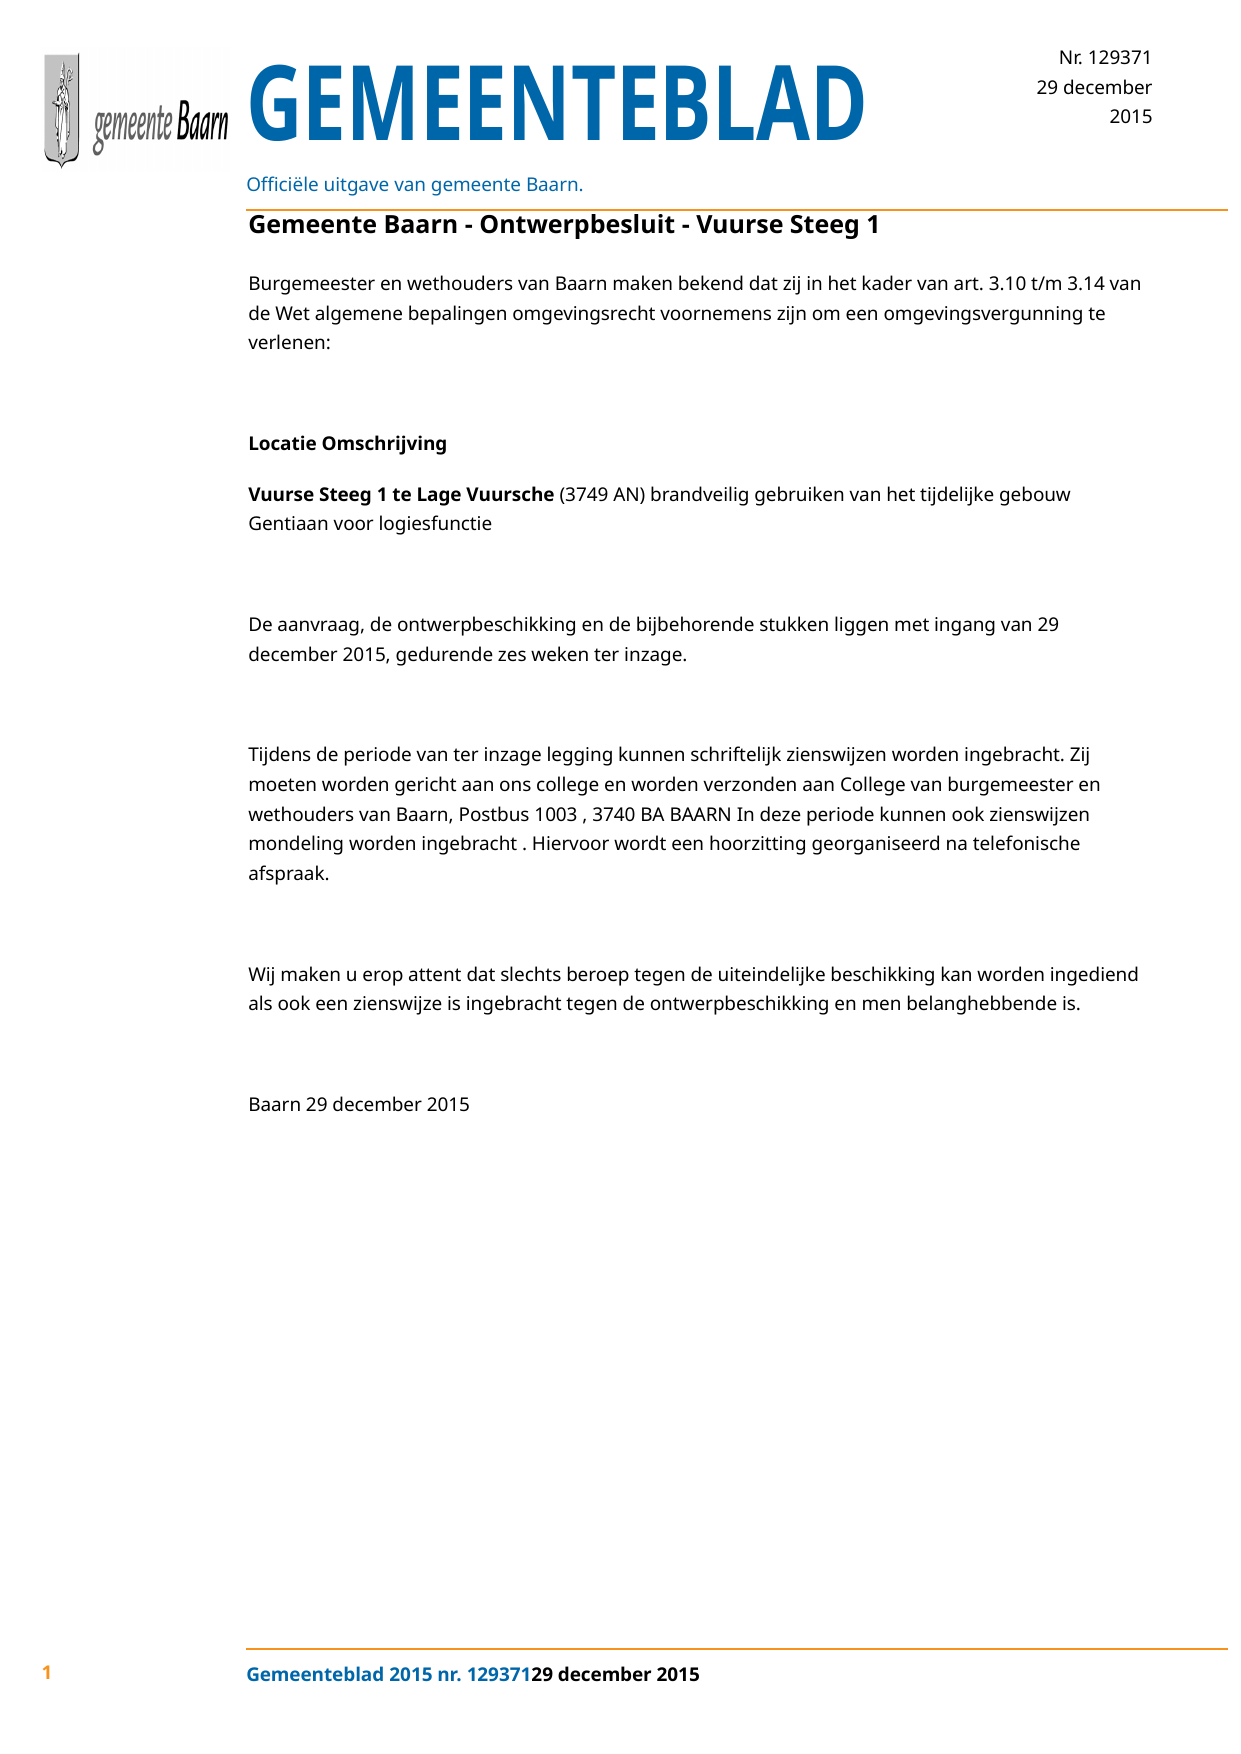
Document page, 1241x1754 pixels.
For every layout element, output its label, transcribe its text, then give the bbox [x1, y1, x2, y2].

text Wij maken u erop attent dat slechts beroep tegen de uiteindelijke beschikking kan worden ingediend als ook een zienswijze is ingebracht tegen de ontwerpbeschikking en men belanghebbende is. [248, 961, 1152, 1016]
text Burgemeester en wethouders van Baarn maken bekend dat zij in het kader van art. 3.10 t/m 3.14 van de Wet algemene bepalingen omgevingsrecht voornemens zijn om een omgevingsvergunning te verlenen: [248, 270, 1152, 355]
text De aanvraag, de ontwerpbeschikking en de bijbehorende stukken liggen met ingang van 29 december 2015, gedurende zes weken ter inzage. [248, 611, 1152, 666]
text Gemeente Baarn - Ontwerpbesluit - Vuurse Steeg 1 [248, 211, 1152, 241]
text Tijdens de periode van ter inzage legging kunnen schriftelijk zienswijzen worden ingebracht. Zij moeten worden gericht aan ons college en worden verzonden aan College van burgemeester en wethouders van Baarn, Postbus 1003 , 3740 BA BAARN In deze periode kunnen ook zienswijzen mondeling worden ingebracht . Hiervoor wordt een hoorzitting georganiseerd na telefonische afspraak. [248, 742, 1152, 886]
text Vuurse Steeg 1 te Lage Vuursche (3749 AN) brandveilig gebruiken van het tijdelijke gebouw Gentiaan voor logiesfunctie [248, 481, 1152, 536]
picture [41, 47, 231, 172]
text Baarn 29 december 2015 [248, 1091, 1152, 1117]
text Locatie Omschrijving [248, 430, 1152, 456]
